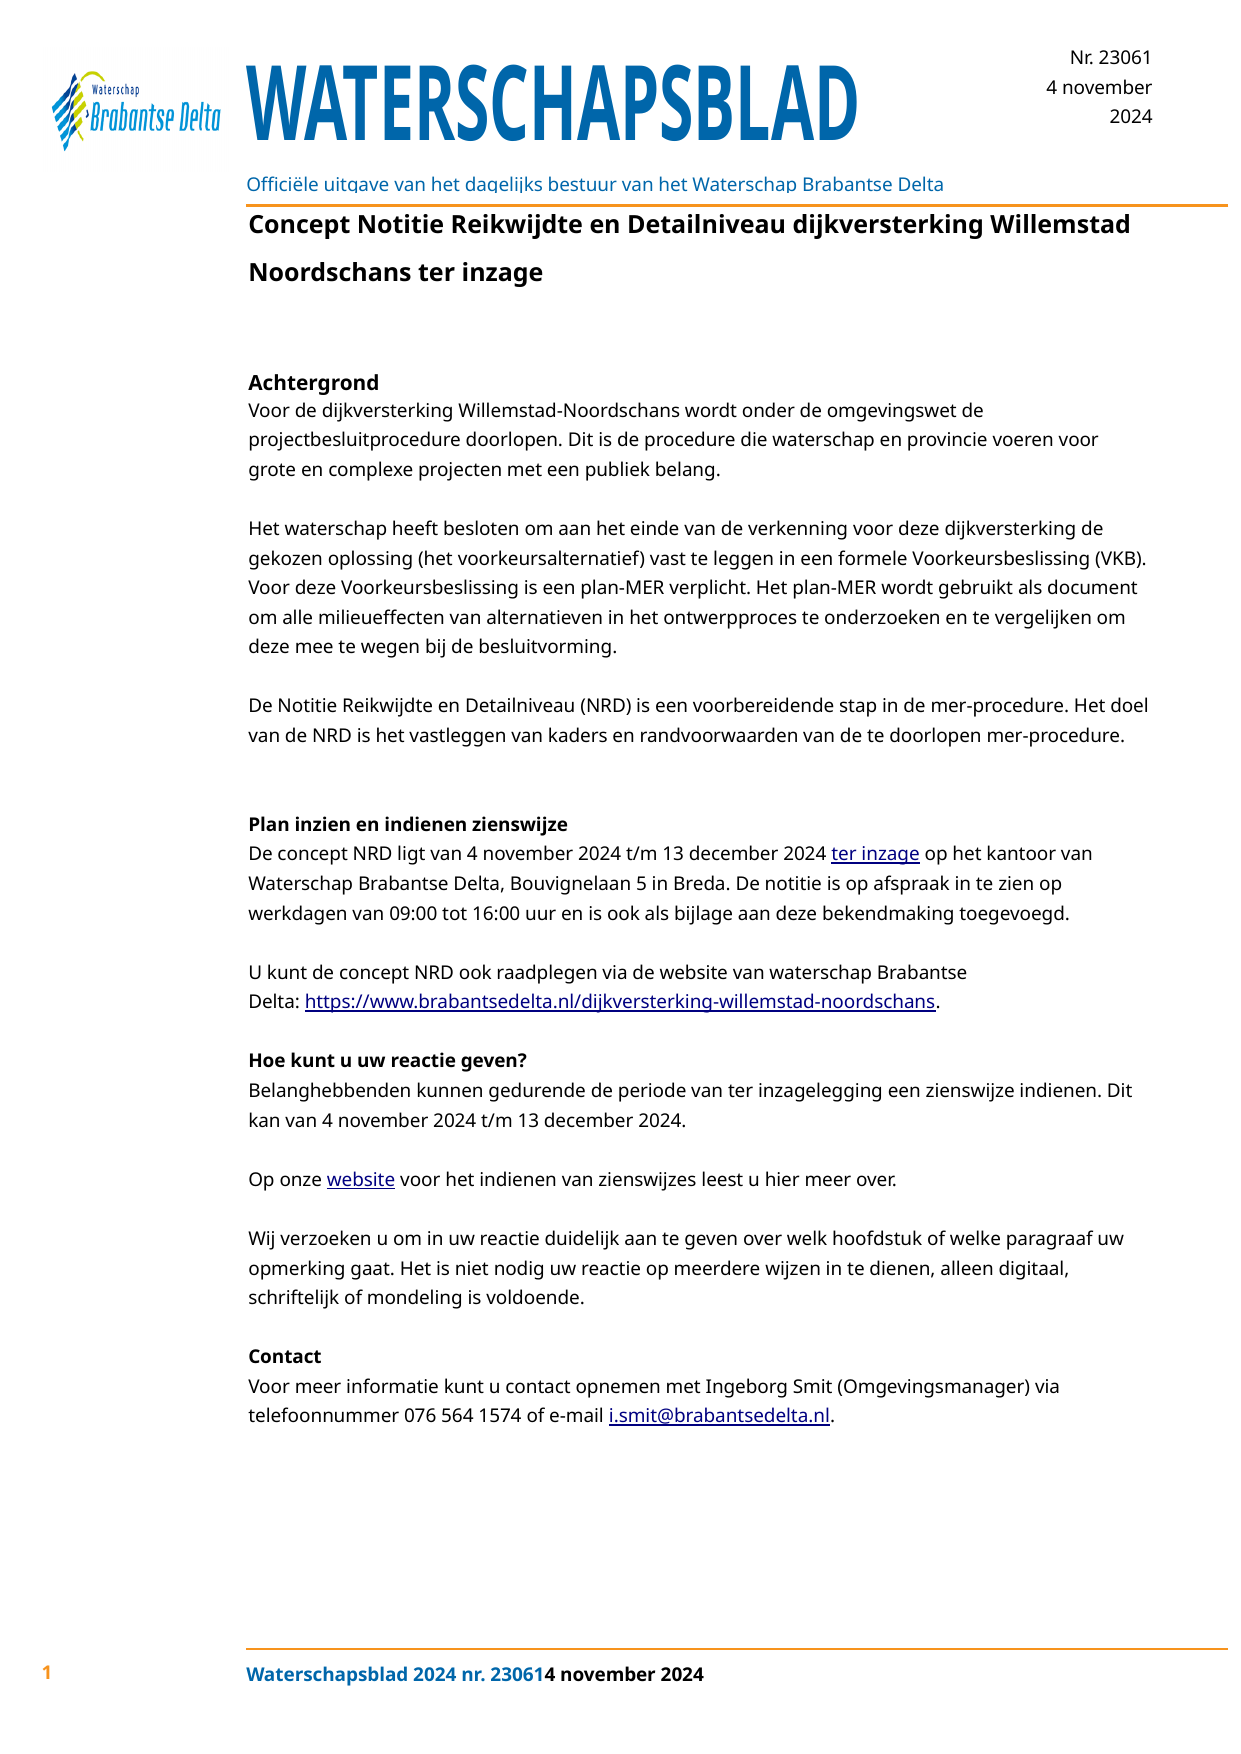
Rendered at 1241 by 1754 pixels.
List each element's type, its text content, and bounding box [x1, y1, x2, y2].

text Op onze website voor het indienen van zienswijzes leest u hier meer over. [248, 1166, 1152, 1192]
text De concept NRD ligt van 4 november 2024 t/m 13 december 2024 ter inzage op het kantoor van Waterschap Brabantse Delta, Bouvignelaan 5 in Breda. De notitie is op afspraak in te zien op werkdagen van 09:00 tot 16:00 uur en is ook als bijlage aan deze bekendmaking toegevoegd. [248, 841, 1152, 925]
text Het waterschap heeft besloten om aan het einde van de verkenning voor deze dijkversterking de gekozen oplossing (het voorkeursalternatief) vast te leggen in een formele Voorkeursbeslissing (VKB). Voor deze Voorkeursbeslissing is een plan-MER verplicht. Het plan-MER wordt gebruikt als document om alle milieueffecten van alternatieven in het ontwerpproces te onderzoeken en te vergelijken om deze mee te wegen bij de besluitvorming. [248, 515, 1152, 659]
text Achtergrond [248, 368, 1152, 397]
text Hoe kunt u uw reactie geven? [248, 1048, 1152, 1073]
text Concept Notitie Reikwijdte en Detailniveau dijkversterking Willemstad Noordschans ter inzage [248, 207, 1152, 288]
text De Notitie Reikwijdte en Detailniveau (NRD) is een voorbereidende stap in de mer-procedure. Het doel van de NRD is het vastleggen van kaders en randvoorwaarden van de te doorlopen mer-procedure. [248, 693, 1152, 748]
picture [41, 47, 231, 172]
text U kunt de concept NRD ook raadplegen via de website van waterschap Brabantse Delta: https://www.brabantsedelta.nl/dijkversterking-willemstad-noordschans. [248, 959, 1152, 1014]
text Belanghebbenden kunnen gedurende de periode van ter inzagelegging een zienswijze indienen. Dit kan van 4 november 2024 t/m 13 december 2024. [248, 1077, 1152, 1132]
text Voor meer informatie kunt u contact opnemen met Ingeborg Smit (Omgevingsmanager) via telefoonnummer 076 564 1574 of e-mail i.smit@brabantsedelta.nl. [248, 1373, 1152, 1428]
text Plan inzien en indienen zienswijze [248, 811, 1152, 837]
text Contact [248, 1343, 1152, 1369]
text Wij verzoeken u om in uw reactie duidelijk aan te geven over welk hoofdstuk of welke paragraaf uw opmerking gaat. Het is niet nodig uw reactie op meerdere wijzen in te dienen, alleen digitaal, schriftelijk of mondeling is voldoende. [248, 1225, 1152, 1310]
text Voor de dijkversterking Willemstad-Noordschans wordt onder de omgevingswet de projectbesluitprocedure doorlopen. Dit is de procedure die waterschap en provincie voeren voor grote en complexe projecten met een publiek belang. [248, 397, 1152, 482]
